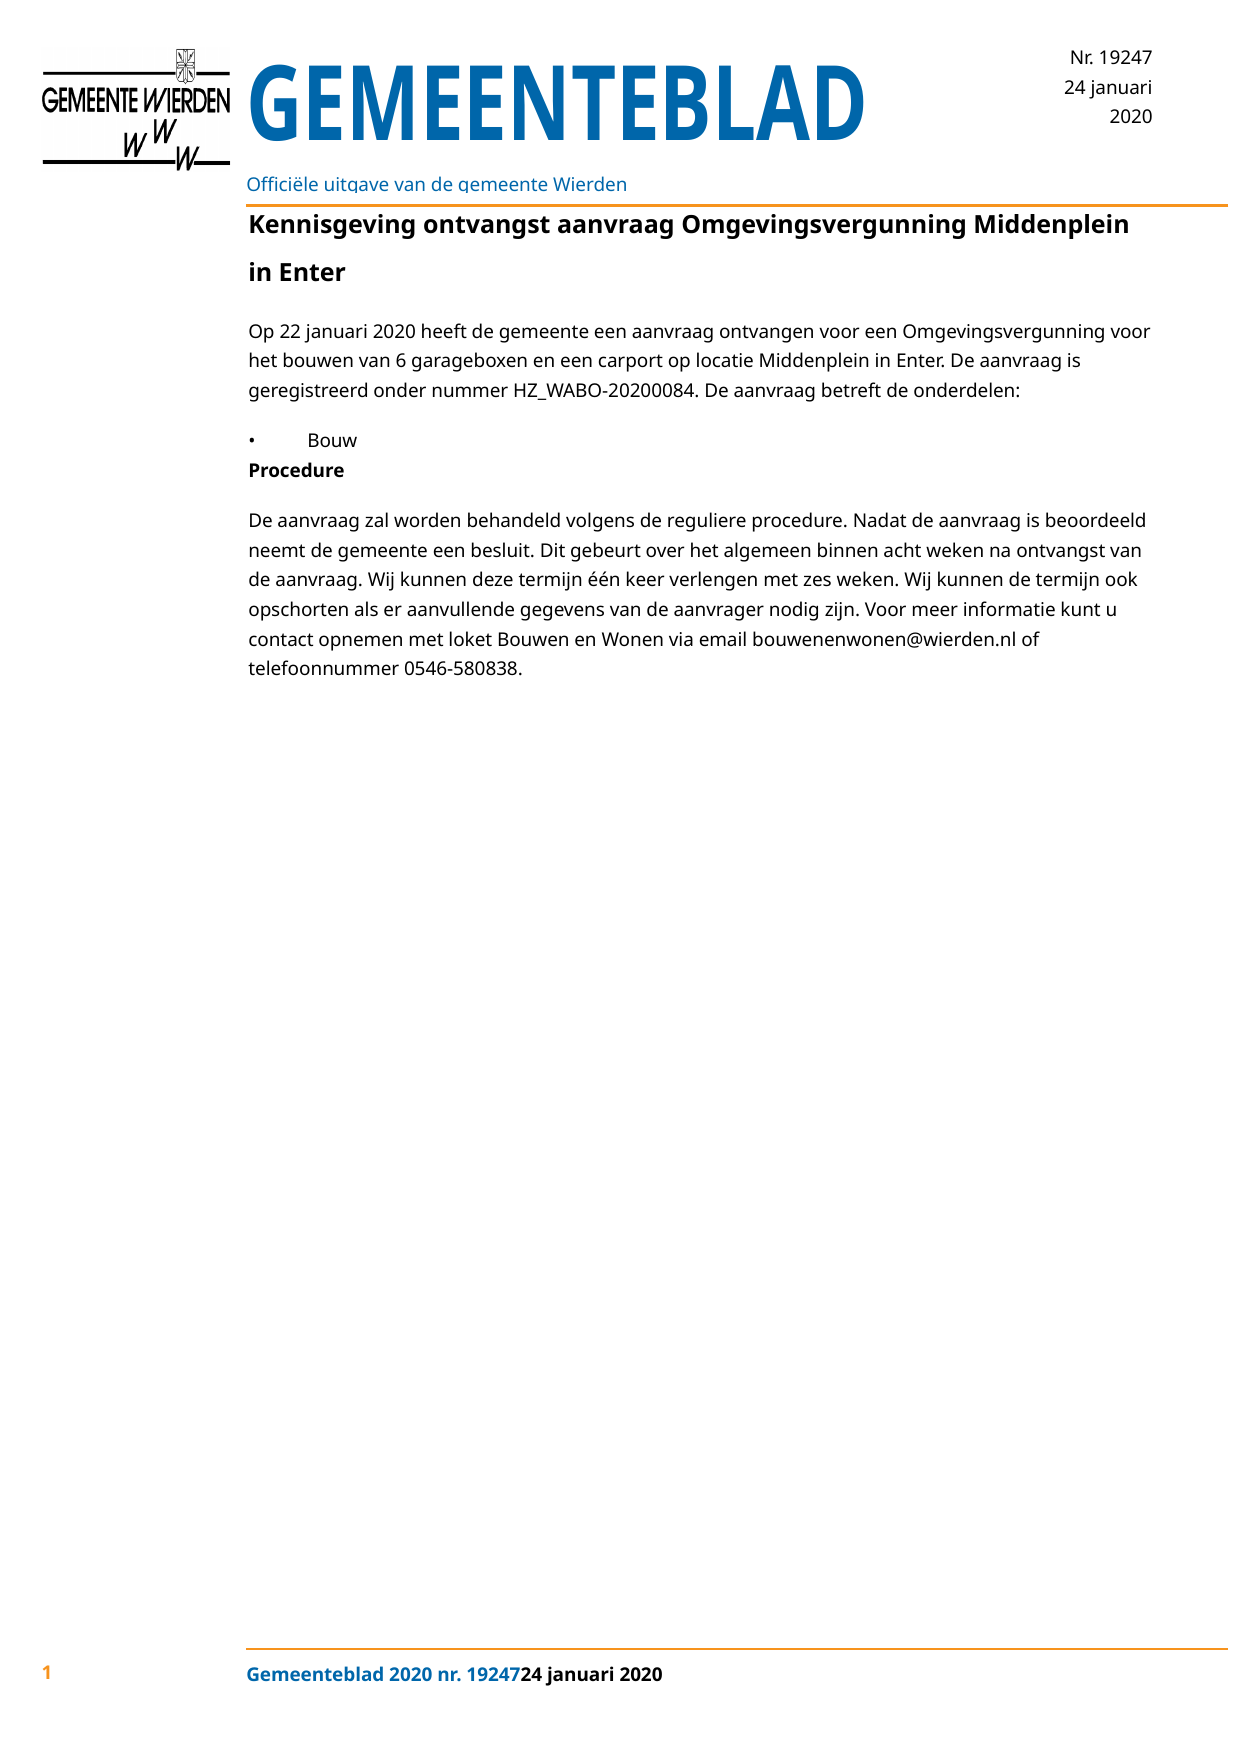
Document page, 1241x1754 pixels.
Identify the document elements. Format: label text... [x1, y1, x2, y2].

list Bouw [248, 427, 1152, 453]
text Procedure [248, 457, 1152, 483]
text De aanvraag zal worden behandeld volgens de reguliere procedure. Nadat de aanvraag is beoordeeld neemt de gemeente een besluit. Dit gebeurt over het algemeen binnen acht weken na ontvangst van de aanvraag. Wij kunnen deze termijn één keer verlengen met zes weken. Wij kunnen de termijn ook opschorten als er aanvullende gegevens van de aanvrager nodig zijn. Voor meer informatie kunt u contact opnemen met loket Bouwen en Wonen via email bouwenenwonen@wierden.nl of telefoonnummer 0546-580838. [248, 507, 1152, 681]
text Op 22 januari 2020 heeft de gemeente een aanvraag ontvangen voor een Omgevingsvergunning voor het bouwen van 6 garageboxen en een carport op locatie Middenplein in Enter. De aanvraag is geregistreerd onder nummer HZ_WABO-20200084. De aanvraag betreft de onderdelen: [248, 318, 1152, 403]
picture [41, 47, 231, 172]
text Kennisgeving ontvangst aanvraag Omgevingsvergunning Middenplein in Enter [248, 207, 1152, 288]
